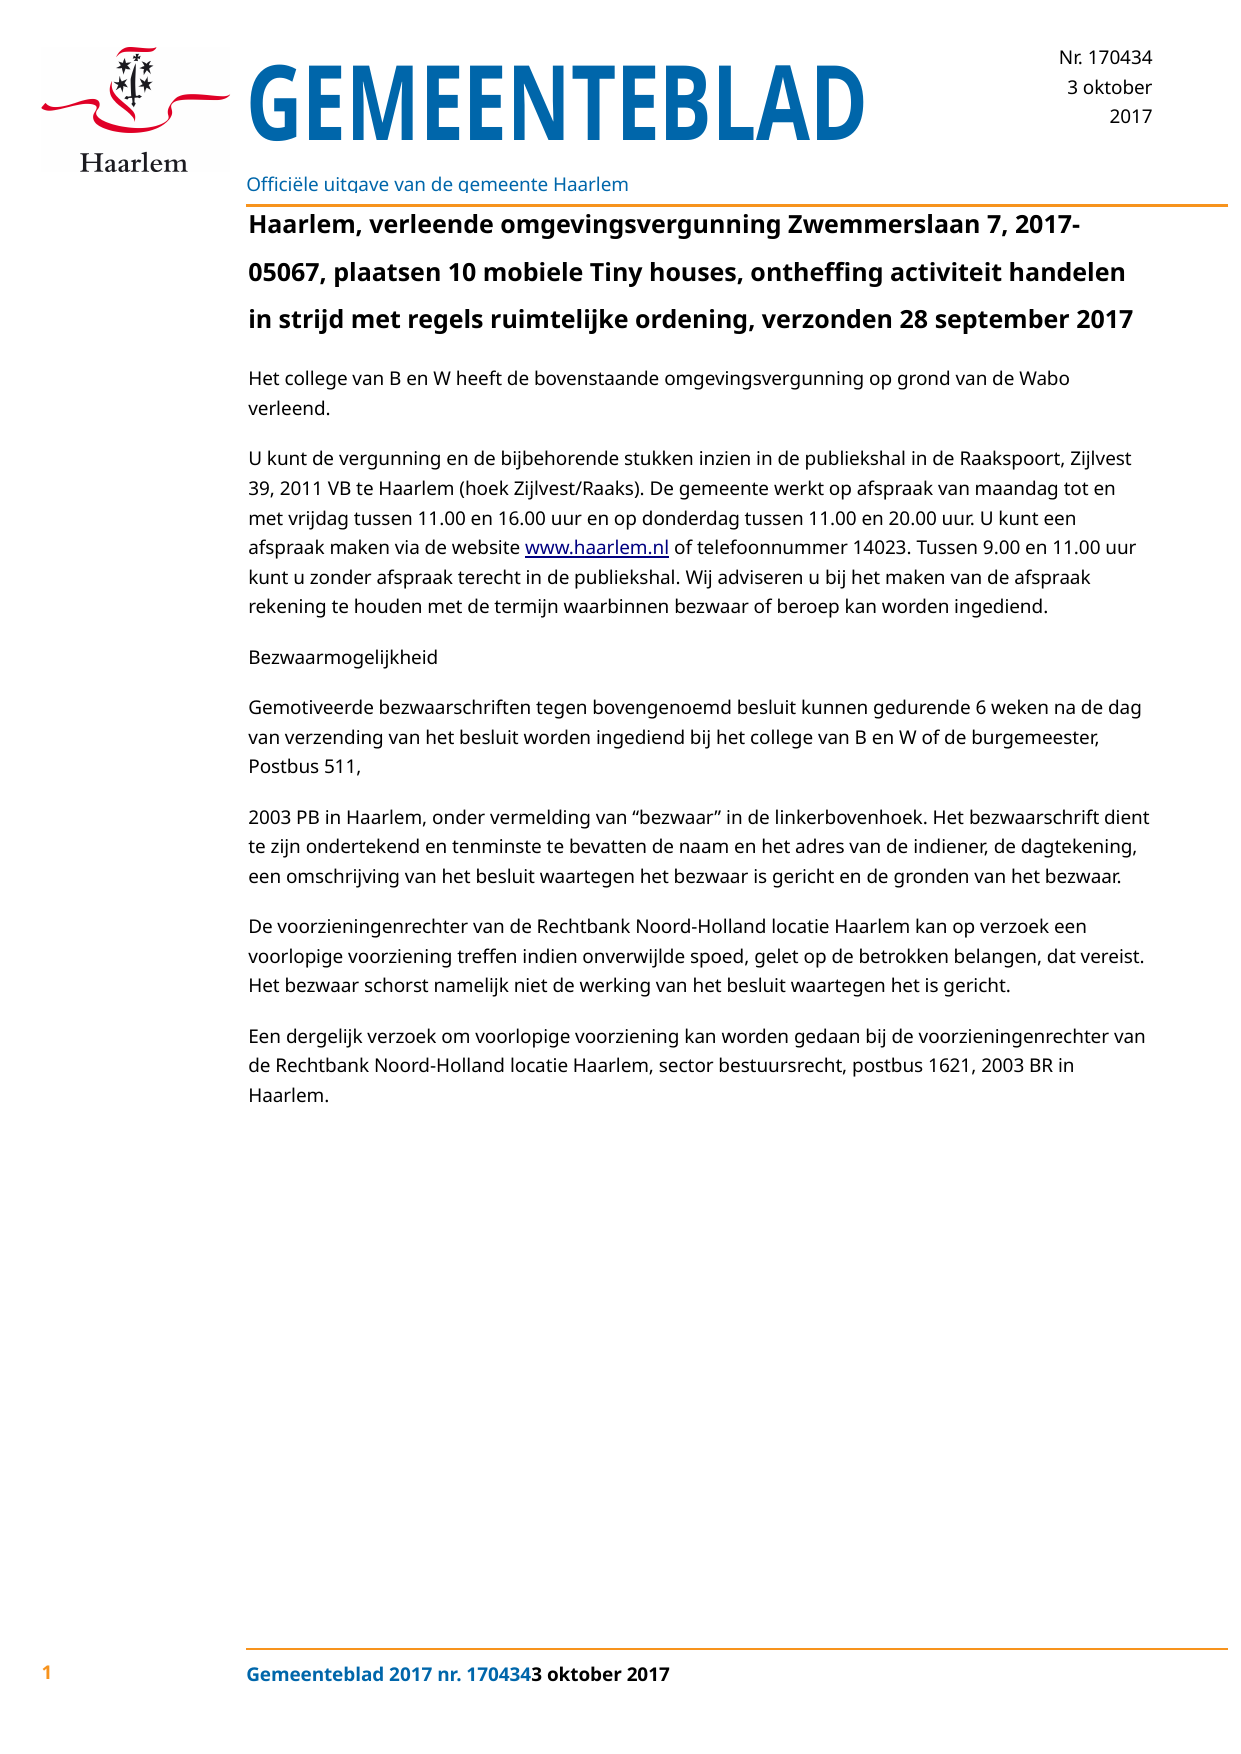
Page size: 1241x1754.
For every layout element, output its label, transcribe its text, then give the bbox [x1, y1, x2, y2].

text Haarlem, verleende omgevingsvergunning Zwemmerslaan 7, 2017-05067, plaatsen 10 mobiele Tiny houses, ontheffing activiteit handelen in strijd met regels ruimtelijke ordening, verzonden 28 september 2017 [248, 207, 1152, 336]
text U kunt de vergunning en de bijbehorende stukken inzien in de publiekshal in de Raakspoort, Zijlvest 39, 2011 VB te Haarlem (hoek Zijlvest/Raaks). De gemeente werkt op afspraak van maandag tot en met vrijdag tussen 11.00 en 16.00 uur en op donderdag tussen 11.00 en 20.00 uur. U kunt een afspraak maken via de website www.haarlem.nl of telefoonnummer 14023. Tussen 9.00 en 11.00 uur kunt u zonder afspraak terecht in de publiekshal. Wij adviseren u bij het maken van de afspraak rekening te houden met de termijn waarbinnen bezwaar of beroep kan worden ingediend. [248, 446, 1152, 619]
text Bezwaarmogelijkheid [248, 644, 1152, 669]
text Het college van B en W heeft de bovenstaande omgevingsvergunning op grond van de Wabo verleend. [248, 366, 1152, 421]
text De voorzieningenrechter van de Rechtbank Noord-Holland locatie Haarlem kan op verzoek een voorlopige voorziening treffen indien onverwijlde spoed, gelet op de betrokken belangen, dat vereist. Het bezwaar schorst namelijk niet de werking van het besluit waartegen het is gericht. [248, 913, 1152, 998]
text Een dergelijk verzoek om voorlopige voorziening kan worden gedaan bij de voorzieningenrechter van de Rechtbank Noord-Holland locatie Haarlem, sector bestuursrecht, postbus 1621, 2003 BR in Haarlem. [248, 1023, 1152, 1108]
picture [41, 47, 231, 172]
text 2003 PB in Haarlem, onder vermelding van “bezwaar” in de linkerbovenhoek. Het bezwaarschrift dient te zijn ondertekend en tenminste te bevatten de naam en het adres van de indiener, de dagtekening, een omschrijving van het besluit waartegen het bezwaar is gericht en de gronden van het bezwaar. [248, 804, 1152, 889]
text Gemotiveerde bezwaarschriften tegen bovengenoemd besluit kunnen gedurende 6 weken na de dag van verzending van het besluit worden ingediend bij het college van B en W of de burgemeester, Postbus 511, [248, 694, 1152, 779]
